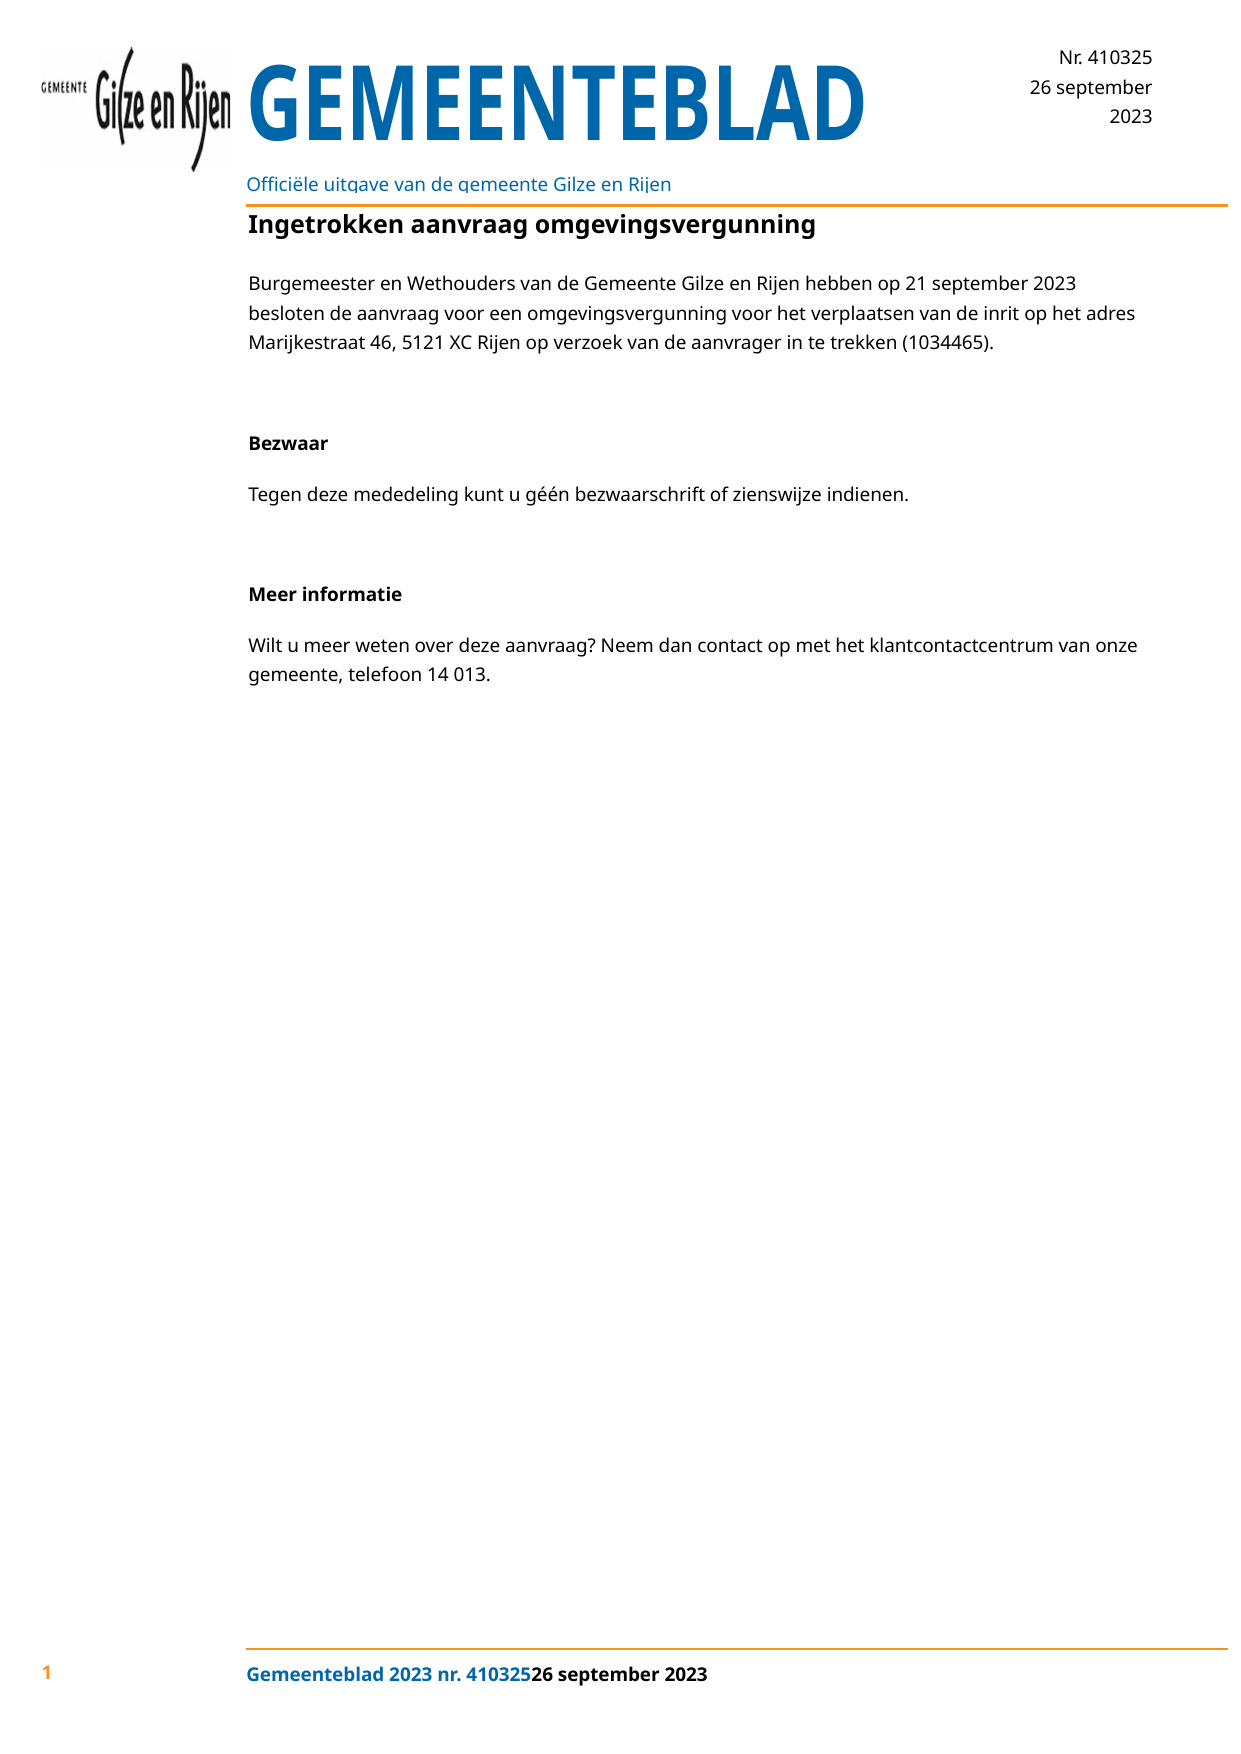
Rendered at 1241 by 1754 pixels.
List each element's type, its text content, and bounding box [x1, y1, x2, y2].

text Burgemeester en Wethouders van de Gemeente Gilze en Rijen hebben op 21 september 2023 besloten de aanvraag voor een omgevingsvergunning voor het verplaatsen van de inrit op het adres Marijkestraat 46, 5121 XC Rijen op verzoek van de aanvrager in te trekken (1034465). [248, 270, 1152, 355]
text Tegen deze mededeling kunt u géén bezwaarschrift of zienswijze indienen. [248, 481, 1152, 506]
picture [41, 47, 231, 172]
text Ingetrokken aanvraag omgevingsvergunning [248, 207, 1152, 241]
text Wilt u meer weten over deze aanvraag? Neem dan contact op met het klantcontactcentrum van onze gemeente, telefoon 14 013. [248, 632, 1152, 687]
text Meer informatie [248, 582, 1152, 607]
text Bezwaar [248, 430, 1152, 456]
